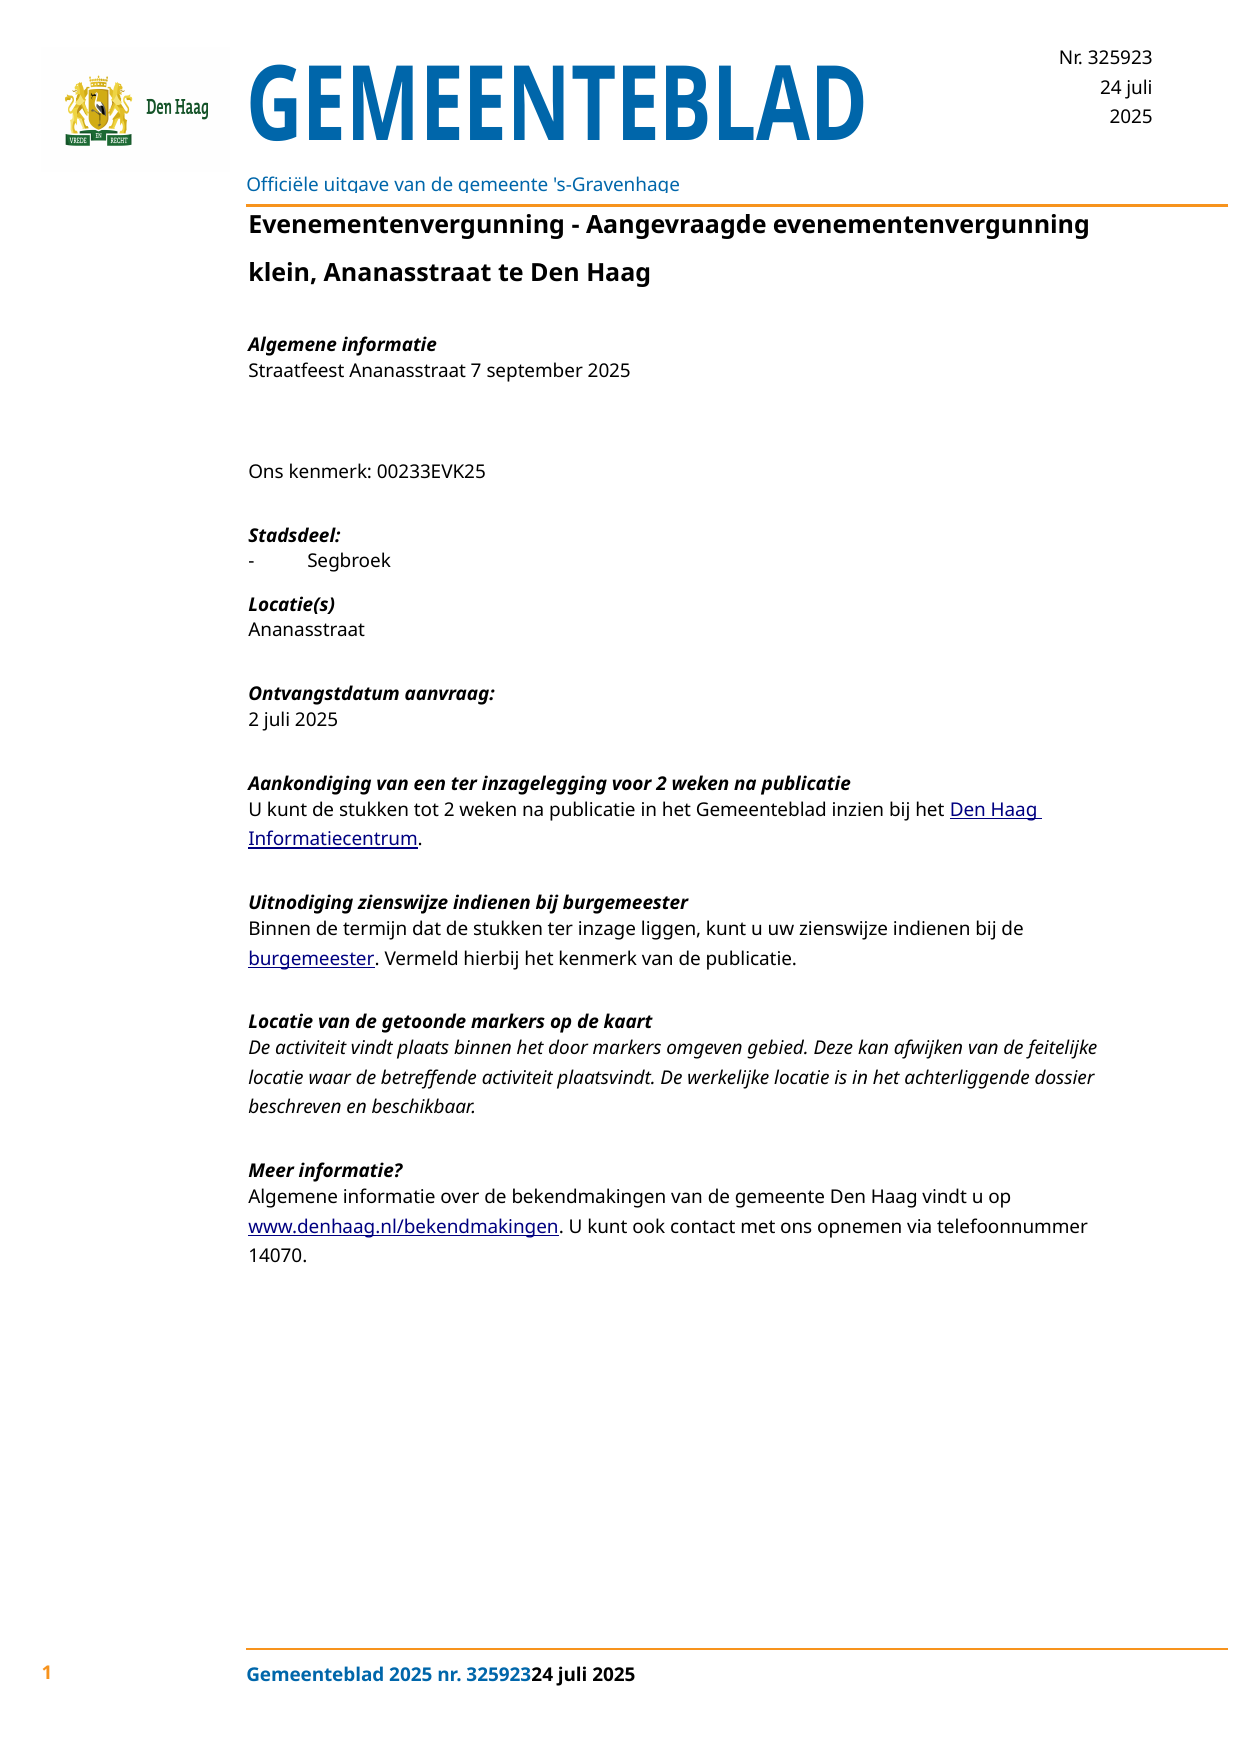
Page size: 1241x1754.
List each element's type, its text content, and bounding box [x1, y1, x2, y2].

picture [41, 47, 231, 172]
text Algemene informatie over de bekendmakingen van de gemeente Den Haag vindt u op www.denhaag.nl/bekendmakingen. U kunt ook contact met ons opnemen via telefoonnummer 14070. [248, 1183, 1152, 1268]
text Ontvangstdatum aanvraag: [248, 681, 1152, 706]
text De activiteit vindt plaats binnen het door markers omgeven gebied. Deze kan afwijken van de feitelijke locatie waar de betreffende activiteit plaatsvindt. De werkelijke locatie is in het achterliggende dossier beschreven en beschikbaar. [248, 1034, 1152, 1119]
text Binnen de termijn dat de stukken ter inzage liggen, kunt u uw zienswijze indienen bij de burgemeester. Vermeld hierbij het kenmerk van de publicatie. [248, 915, 1152, 971]
text U kunt de stukken tot 2 weken na publicatie in het Gemeenteblad inzien bij het Den Haag Informatiecentrum. [248, 796, 1152, 851]
text Evenementenvergunning - Aangevraagde evenementenvergunning klein, Ananasstraat te Den Haag [248, 207, 1152, 288]
list Segbroek [248, 548, 1152, 573]
text Locatie(s) [248, 591, 1152, 617]
text Straatfeest Ananasstraat 7 september 2025 [248, 357, 1152, 383]
text 2 juli 2025 [248, 706, 1152, 732]
text Algemene informatie [248, 331, 1152, 357]
text Ananasstraat [248, 617, 1152, 642]
text Locatie van de getoonde markers op de kaart [248, 1009, 1152, 1034]
text Stadsdeel: [248, 522, 1152, 548]
text Ons kenmerk: 00233EVK25 [248, 458, 1152, 484]
text Uitnodiging zienswijze indienen bij burgemeester [248, 889, 1152, 915]
text Meer informatie? [248, 1158, 1152, 1183]
text Aankondiging van een ter inzagelegging voor 2 weken na publicatie [248, 770, 1152, 796]
